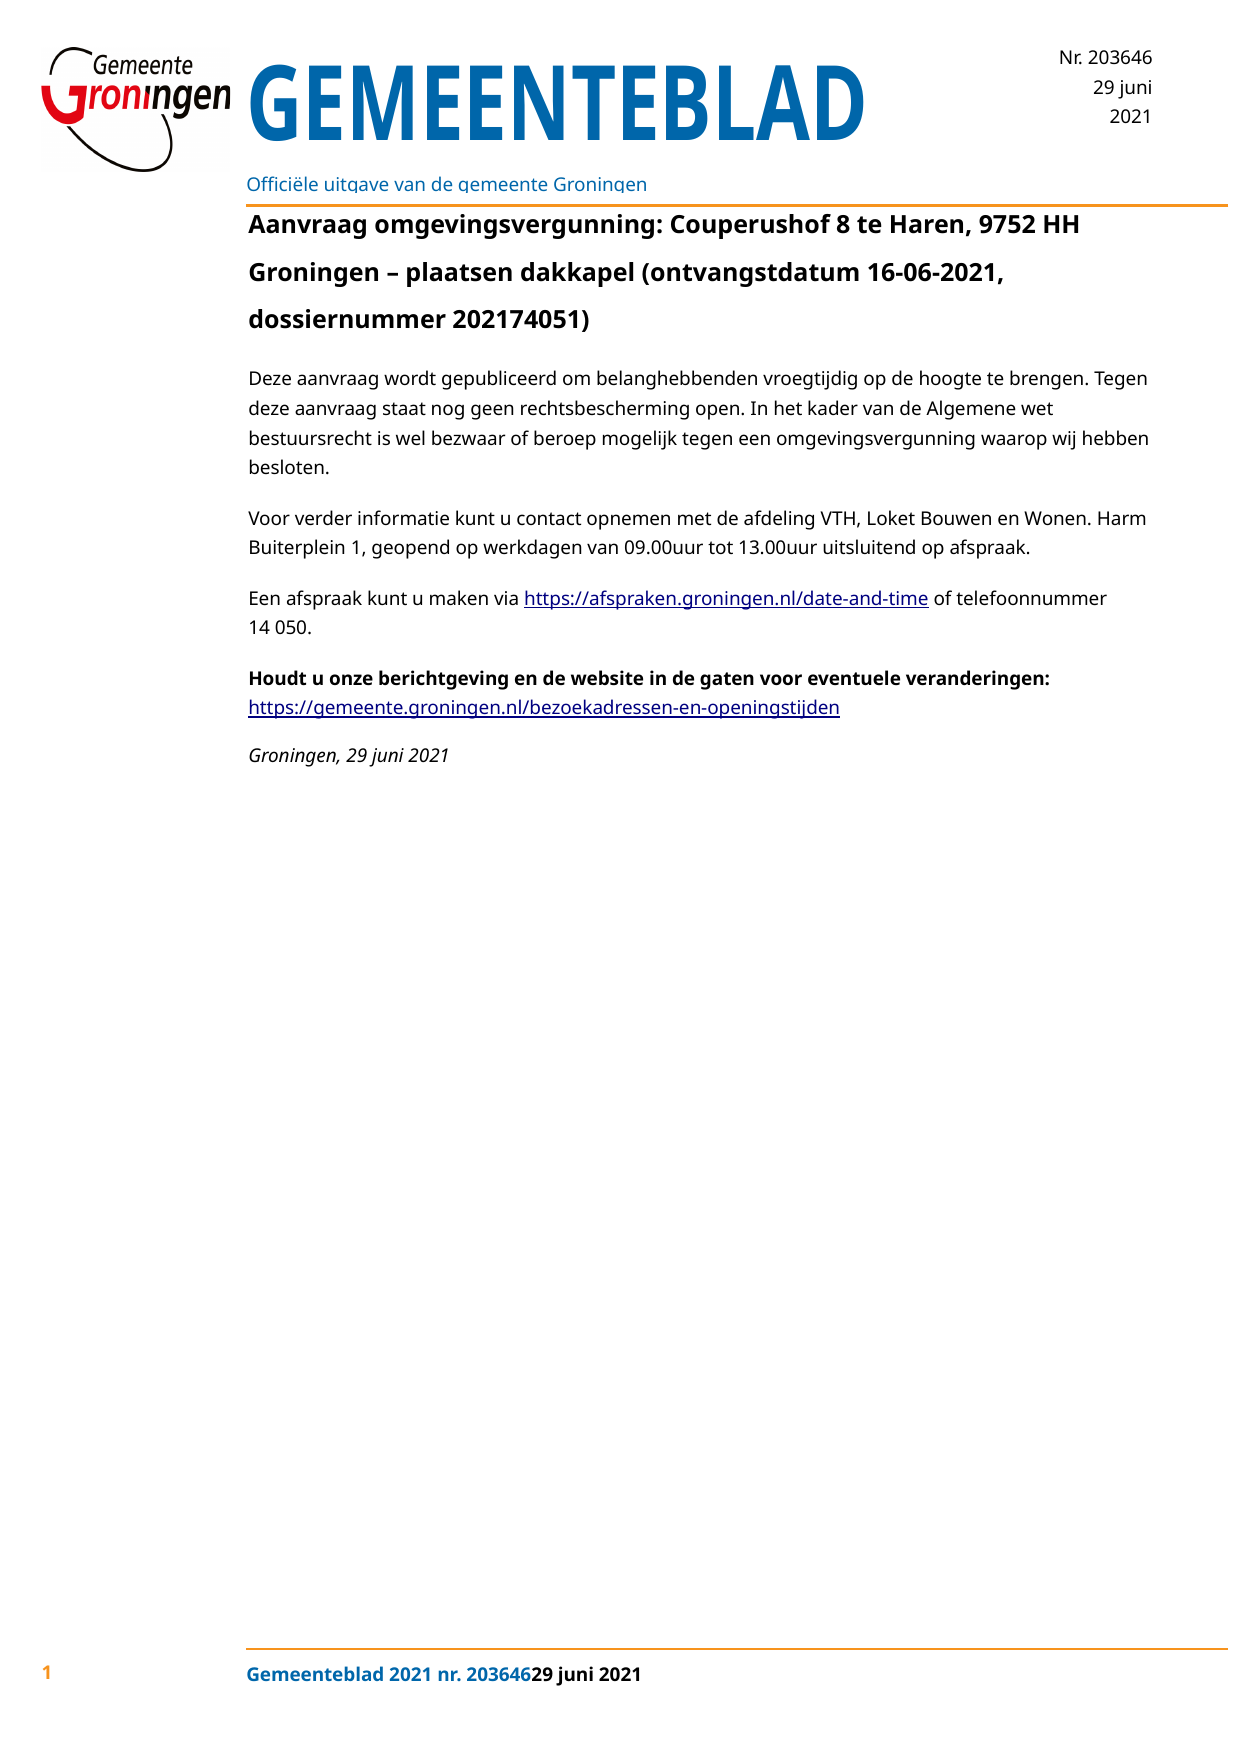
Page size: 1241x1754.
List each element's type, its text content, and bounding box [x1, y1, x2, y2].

text Aanvraag omgevingsvergunning: Couperushof 8 te Haren, 9752 HH Groningen – plaatsen dakkapel (ontvangstdatum 16-06-2021, dossiernummer 202174051) [248, 207, 1152, 336]
text Deze aanvraag wordt gepubliceerd om belanghebbenden vroegtijdig op de hoogte te brengen. Tegen deze aanvraag staat nog geen rechtsbescherming open. In het kader van de Algemene wet bestuursrecht is wel bezwaar of beroep mogelijk tegen een omgevingsvergunning waarop wij hebben besloten. [248, 366, 1152, 480]
text Houdt u onze berichtgeving en de website in de gaten voor eventuele veranderingen: https://gemeente.groningen.nl/bezoekadressen-en-openingstijden [248, 665, 1152, 720]
text Voor verder informatie kunt u contact opnemen met de afdeling VTH, Loket Bouwen en Wonen. Harm Buiterplein 1, geopend op werkdagen van 09.00uur tot 13.00uur uitsluitend op afspraak. [248, 505, 1152, 560]
text Groningen, 29 juni 2021 [248, 742, 1152, 768]
text Een afspraak kunt u maken via https://afspraken.groningen.nl/date-and-time of telefoonnummer 14 050. [248, 585, 1152, 640]
picture [41, 47, 231, 172]
